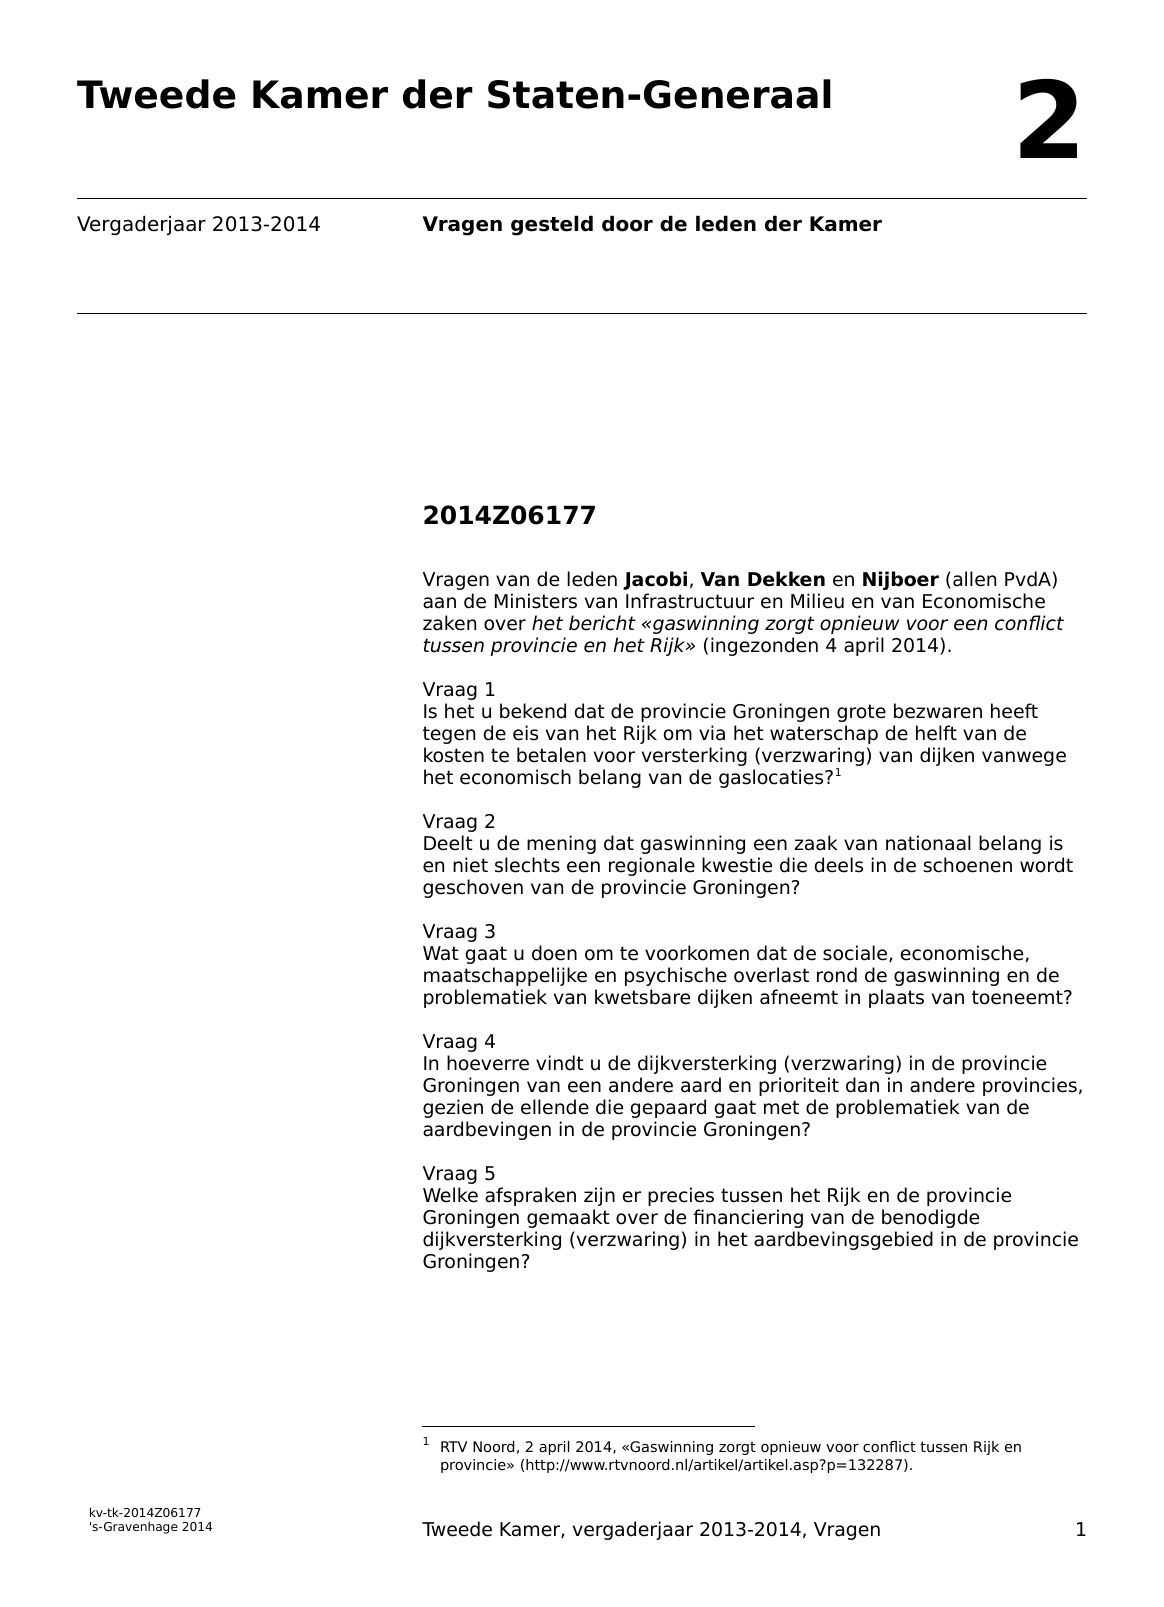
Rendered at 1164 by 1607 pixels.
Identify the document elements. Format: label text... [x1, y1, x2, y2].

text Vragen van de leden Jacobi, Van Dekken en Nijboer (allen PvdA) aan de Ministers van Infrastructuur en Milieu en van Economische zaken over het bericht «gaswinning zorgt opnieuw voor een conflict tussen provincie en het Rijk» (ingezonden 4 april 2014). [422, 569, 1087, 657]
table_cell Vergaderjaar 2013-2014 [77, 199, 422, 313]
text RTV Noord, 2 april 2014, «Gaswinning zorgt opnieuw voor conflict tussen Rijk en provincie» (http://www.rtvnoord.nl/artikel/artikel.asp?p=132287). [422, 1435, 1087, 1474]
text Deelt u de mening dat gaswinning een zaak van nationaal belang is en niet slechts een regionale kwestie die deels in de schoenen wordt geschoven van de provincie Groningen? [422, 833, 1087, 899]
table_cell Vragen gesteld door de leden der Kamer [422, 199, 1087, 313]
text Welke afspraken zijn er precies tussen het Rijk en de provincie Groningen gemaakt over de financiering van de benodigde dijkversterking (verzwaring) in het aardbevingsgebied in de provincie Groningen? [422, 1185, 1087, 1273]
text 2014Z06177 [422, 501, 1087, 531]
text kv-tk-2014Z06177 [88, 1506, 323, 1520]
text Wat gaat u doen om te voorkomen dat de sociale, economische, maatschappelijke en psychische overlast rond de gaswinning en de problematiek van kwetsbare dijken afneemt in plaats van toeneemt? [422, 943, 1087, 1009]
text 's-Gravenhage 2014 [88, 1520, 323, 1534]
text Vraag 1 [422, 679, 1087, 701]
text Vraag 2 [422, 811, 1087, 833]
table_header Tweede Kamer der Staten-Generaal [77, 59, 886, 198]
text Vraag 5 [422, 1163, 1087, 1185]
text In hoeverre vindt u de dijkversterking (verzwaring) in de provincie Groningen van een andere aard en prioriteit dan in andere provincies, gezien de ellende die gepaard gaat met de problematiek van de aardbevingen in de provincie Groningen? [422, 1053, 1087, 1141]
text Vraag 3 [422, 921, 1087, 943]
text Is het u bekend dat de provincie Groningen grote bezwaren heeft tegen de eis van het Rijk om via het waterschap de helft van de kosten te betalen voor versterking (verzwaring) van dijken vanwege het economisch belang van de gaslocaties? [422, 701, 1087, 789]
text Vraag 4 [422, 1031, 1087, 1053]
table_header 2 [886, 59, 1087, 198]
